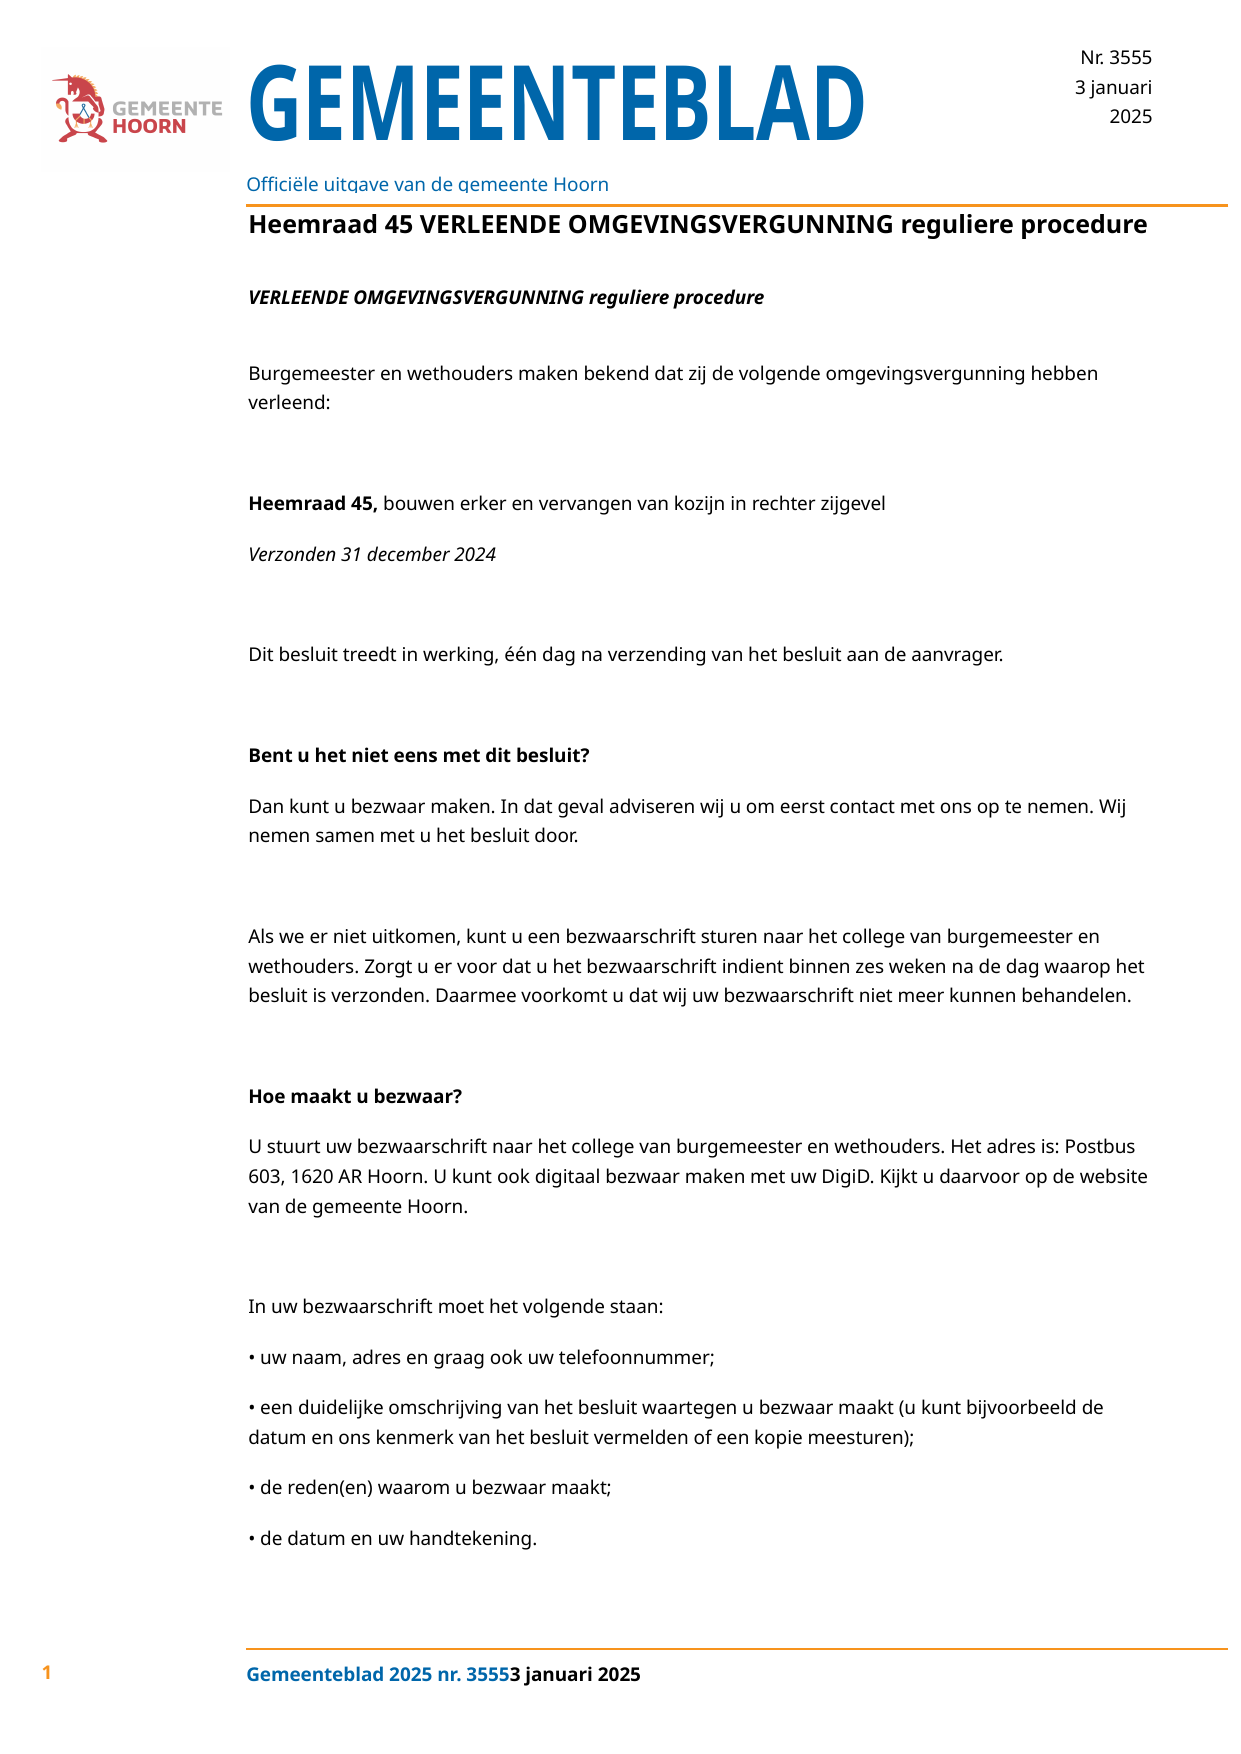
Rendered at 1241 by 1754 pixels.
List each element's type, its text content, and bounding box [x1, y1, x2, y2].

text Dit besluit treedt in werking, één dag na verzending van het besluit aan de aanvrager. [248, 642, 1152, 667]
text VERLEENDE OMGEVINGSVERGUNNING reguliere procedure [248, 284, 1152, 309]
text • de reden(en) waarom u bezwaar maakt; [248, 1474, 1152, 1500]
text Burgemeester en wethouders maken bekend dat zij de volgende omgevingsvergunning hebben verleend: [248, 360, 1152, 415]
text Verzonden 31 december 2024 [248, 541, 1152, 567]
picture [41, 47, 231, 172]
text In uw bezwaarschrift moet het volgende staan: [248, 1294, 1152, 1319]
text Als we er niet uitkomen, kunt u een bezwaarschrift sturen naar het college van burgemeester en wethouders. Zorgt u er voor dat u het bezwaarschrift indient binnen zes weken na de dag waarop het besluit is verzonden. Daarmee voorkomt u dat wij uw bezwaarschrift niet meer kunnen behandelen. [248, 923, 1152, 1008]
text Dan kunt u bezwaar maken. In dat geval adviseren wij u om eerst contact met ons op te nemen. Wij nemen samen met u het besluit door. [248, 793, 1152, 848]
text U stuurt uw bezwaarschrift naar het college van burgemeester en wethouders. Het adres is: Postbus 603, 1620 AR Hoorn. U kunt ook digitaal bezwaar maken met uw DigiD. Kijkt u daarvoor op de website van de gemeente Hoorn. [248, 1134, 1152, 1219]
text Hoe maakt u bezwaar? [248, 1083, 1152, 1109]
text • uw naam, adres en graag ook uw telefoonnummer; [248, 1344, 1152, 1370]
text Heemraad 45 VERLEENDE OMGEVINGSVERGUNNING reguliere procedure [248, 207, 1152, 241]
text Bent u het niet eens met dit besluit? [248, 742, 1152, 768]
text Heemraad 45, bouwen erker en vervangen van kozijn in rechter zijgevel [248, 490, 1152, 516]
text • een duidelijke omschrijving van het besluit waartegen u bezwaar maakt (u kunt bijvoorbeeld de datum en ons kenmerk van het besluit vermelden of een kopie meesturen); [248, 1394, 1152, 1450]
text • de datum en uw handtekening. [248, 1525, 1152, 1551]
